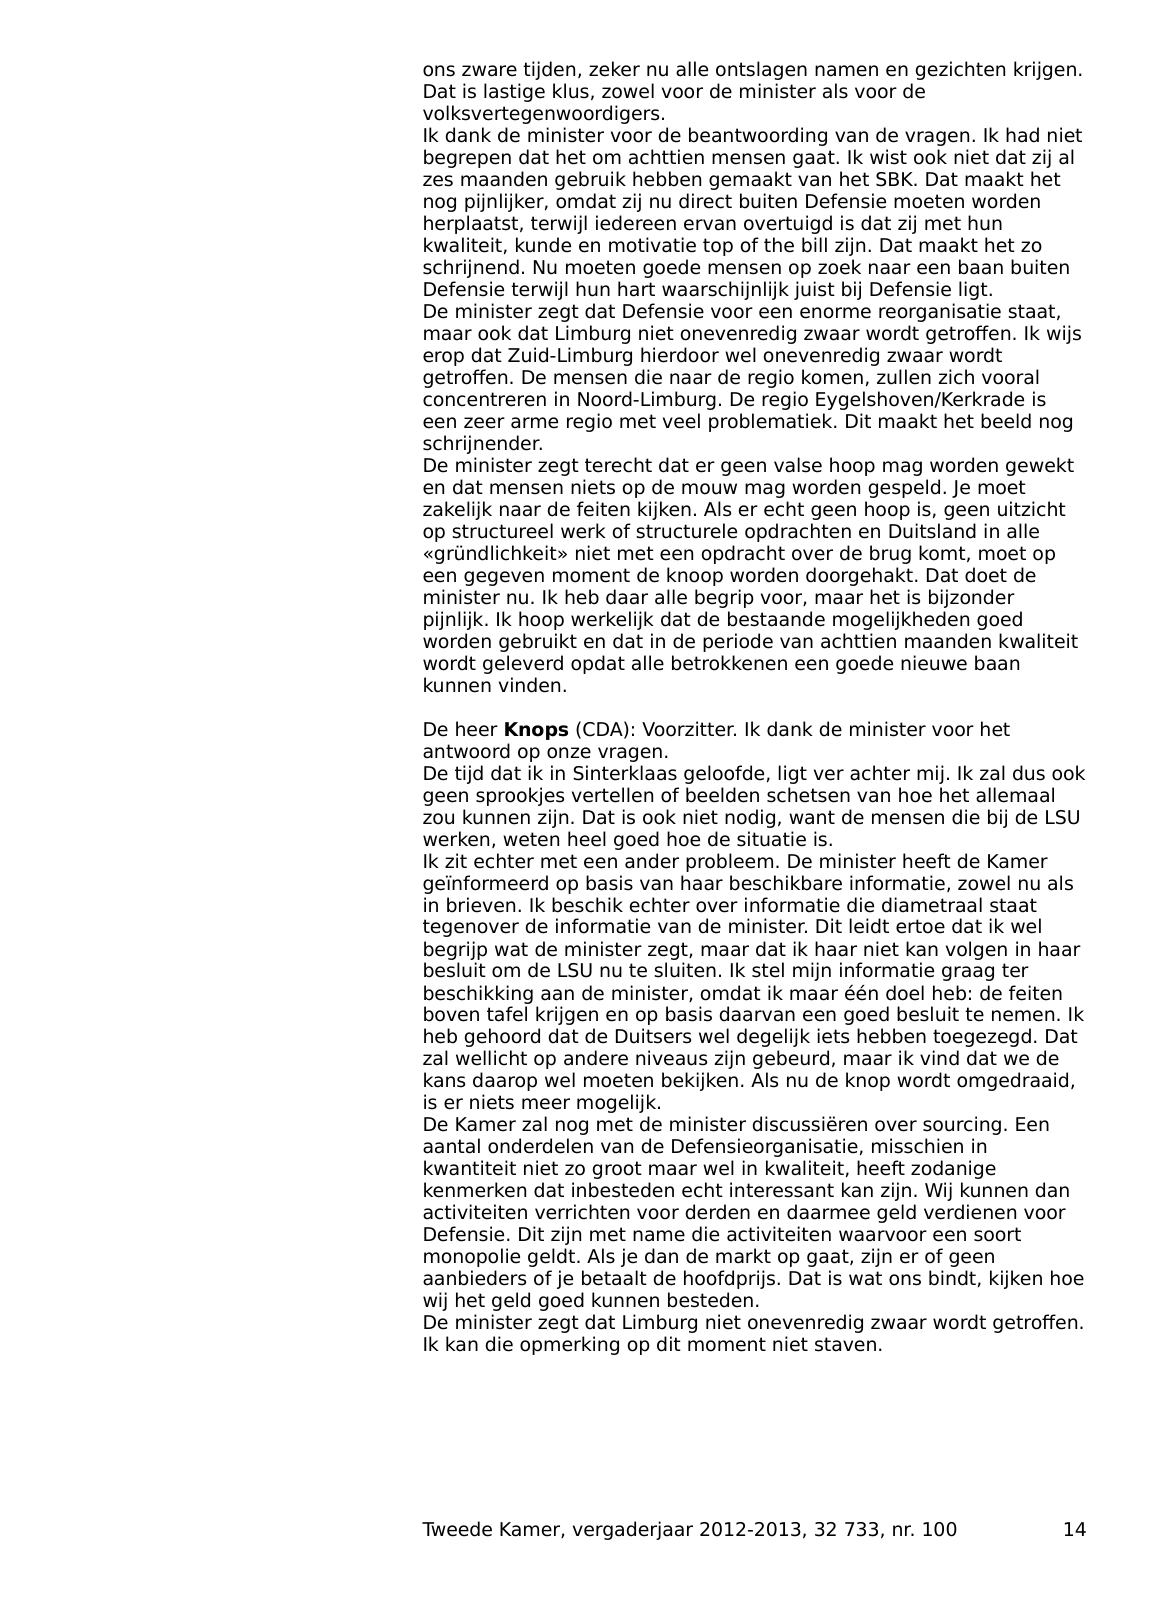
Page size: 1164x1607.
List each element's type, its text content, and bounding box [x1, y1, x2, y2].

text De minister zegt dat Limburg niet onevenredig zwaar wordt getroffen. Ik kan die opmerking op dit moment niet staven. [422, 1312, 1087, 1356]
text Ik zit echter met een ander probleem. De minister heeft de Kamer geïnformeerd op basis van haar beschikbare informatie, zowel nu als in brieven. Ik beschik echter over informatie die diametraal staat tegenover de informatie van de minister. Dit leidt ertoe dat ik wel begrijp wat de minister zegt, maar dat ik haar niet kan volgen in haar besluit om de LSU nu te sluiten. Ik stel mijn informatie graag ter beschikking aan de minister, omdat ik maar één doel heb: de feiten boven tafel krijgen en op basis daarvan een goed besluit te nemen. Ik heb gehoord dat de Duitsers wel degelijk iets hebben toegezegd. Dat zal wellicht op andere niveaus zijn gebeurd, maar ik vind dat we de kans daarop wel moeten bekijken. Als nu de knop wordt omgedraaid, is er niets meer mogelijk. [422, 851, 1087, 1114]
text De minister zegt terecht dat er geen valse hoop mag worden gewekt en dat mensen niets op de mouw mag worden gespeld. Je moet zakelijk naar de feiten kijken. Als er echt geen hoop is, geen uitzicht op structureel werk of structurele opdrachten en Duitsland in alle «gründlichkeit» niet met een opdracht over de brug komt, moet op een gegeven moment de knoop worden doorgehakt. Dat doet de minister nu. Ik heb daar alle begrip voor, maar het is bijzonder pijnlijk. Ik hoop werkelijk dat de bestaande mogelijkheden goed worden gebruikt en dat in de periode van achttien maanden kwaliteit wordt geleverd opdat alle betrokkenen een goede nieuwe baan kunnen vinden. [422, 455, 1087, 696]
text De heer Knops (CDA): Voorzitter. Ik dank de minister voor het antwoord op onze vragen. [422, 719, 1087, 763]
text De tijd dat ik in Sinterklaas geloofde, ligt ver achter mij. Ik zal dus ook geen sprookjes vertellen of beelden schetsen van hoe het allemaal zou kunnen zijn. Dat is ook niet nodig, want de mensen die bij de LSU werken, weten heel goed hoe de situatie is. [422, 763, 1087, 851]
text De Kamer zal nog met de minister discussiëren over sourcing. Een aantal onderdelen van de Defensieorganisatie, misschien in kwantiteit niet zo groot maar wel in kwaliteit, heeft zodanige kenmerken dat inbesteden echt interessant kan zijn. Wij kunnen dan activiteiten verrichten voor derden en daarmee geld verdienen voor Defensie. Dit zijn met name die activiteiten waarvoor een soort monopolie geldt. Als je dan de markt op gaat, zijn er of geen aanbieders of je betaalt de hoofdprijs. Dat is wat ons bindt, kijken hoe wij het geld goed kunnen besteden. [422, 1114, 1087, 1312]
text Ik dank de minister voor de beantwoording van de vragen. Ik had niet begrepen dat het om achttien mensen gaat. Ik wist ook niet dat zij al zes maanden gebruik hebben gemaakt van het SBK. Dat maakt het nog pijnlijker, omdat zij nu direct buiten Defensie moeten worden herplaatst, terwijl iedereen ervan overtuigd is dat zij met hun kwaliteit, kunde en motivatie top of the bill zijn. Dat maakt het zo schrijnend. Nu moeten goede mensen op zoek naar een baan buiten Defensie terwijl hun hart waarschijnlijk juist bij Defensie ligt. [422, 125, 1087, 301]
text De minister zegt dat Defensie voor een enorme reorganisatie staat, maar ook dat Limburg niet onevenredig zwaar wordt getroffen. Ik wijs erop dat Zuid-Limburg hierdoor wel onevenredig zwaar wordt getroffen. De mensen die naar de regio komen, zullen zich vooral concentreren in Noord-Limburg. De regio Eygelshoven/Kerkrade is een zeer arme regio met veel problematiek. Dit maakt het beeld nog schrijnender. [422, 301, 1087, 455]
text ons zware tijden, zeker nu alle ontslagen namen en gezichten krijgen. Dat is lastige klus, zowel voor de minister als voor de volksvertegenwoordigers. [422, 59, 1087, 125]
